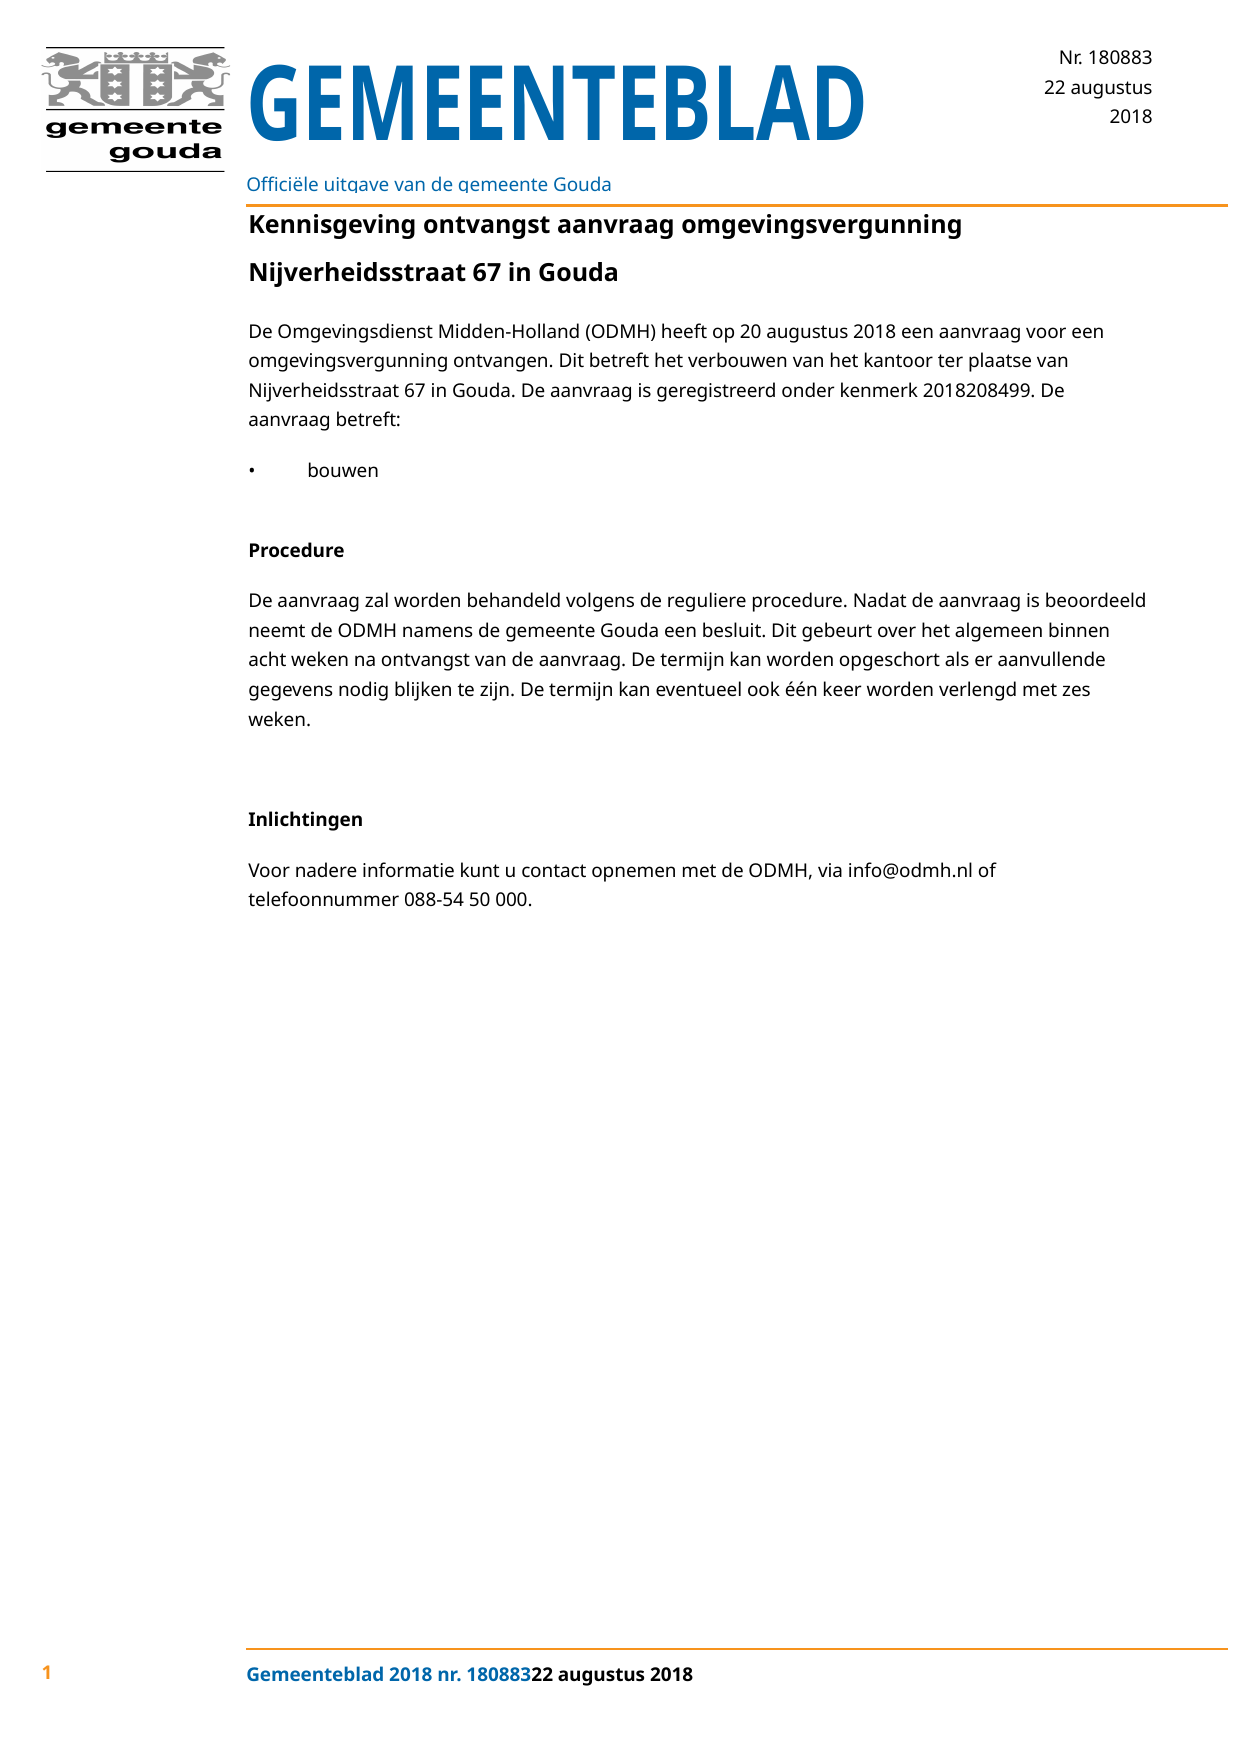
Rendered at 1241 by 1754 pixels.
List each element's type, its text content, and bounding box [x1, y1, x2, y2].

text Kennisgeving ontvangst aanvraag omgevingsvergunning Nijverheidsstraat 67 in Gouda [248, 207, 1152, 288]
text De Omgevingsdienst Midden-Holland (ODMH) heeft op 20 augustus 2018 een aanvraag voor een omgevingsvergunning ontvangen. Dit betreft het verbouwen van het kantoor ter plaatse van Nijverheidsstraat 67 in Gouda. De aanvraag is geregistreerd onder kenmerk 2018208499. De aanvraag betreft: [248, 318, 1152, 432]
text Procedure [248, 537, 1152, 563]
list bouwen [248, 457, 1152, 483]
text Voor nadere informatie kunt u contact opnemen met de ODMH, via info@odmh.nl of telefoonnummer 088-54 50 000. [248, 857, 1152, 912]
picture [41, 47, 231, 172]
text De aanvraag zal worden behandeld volgens de reguliere procedure. Nadat de aanvraag is beoordeeld neemt de ODMH namens de gemeente Gouda een besluit. Dit gebeurt over het algemeen binnen acht weken na ontvangst van de aanvraag. De termijn kan worden opgeschort als er aanvullende gegevens nodig blijken te zijn. De termijn kan eventueel ook één keer worden verlengd met zes weken. [248, 587, 1152, 732]
text Inlichtingen [248, 807, 1152, 832]
